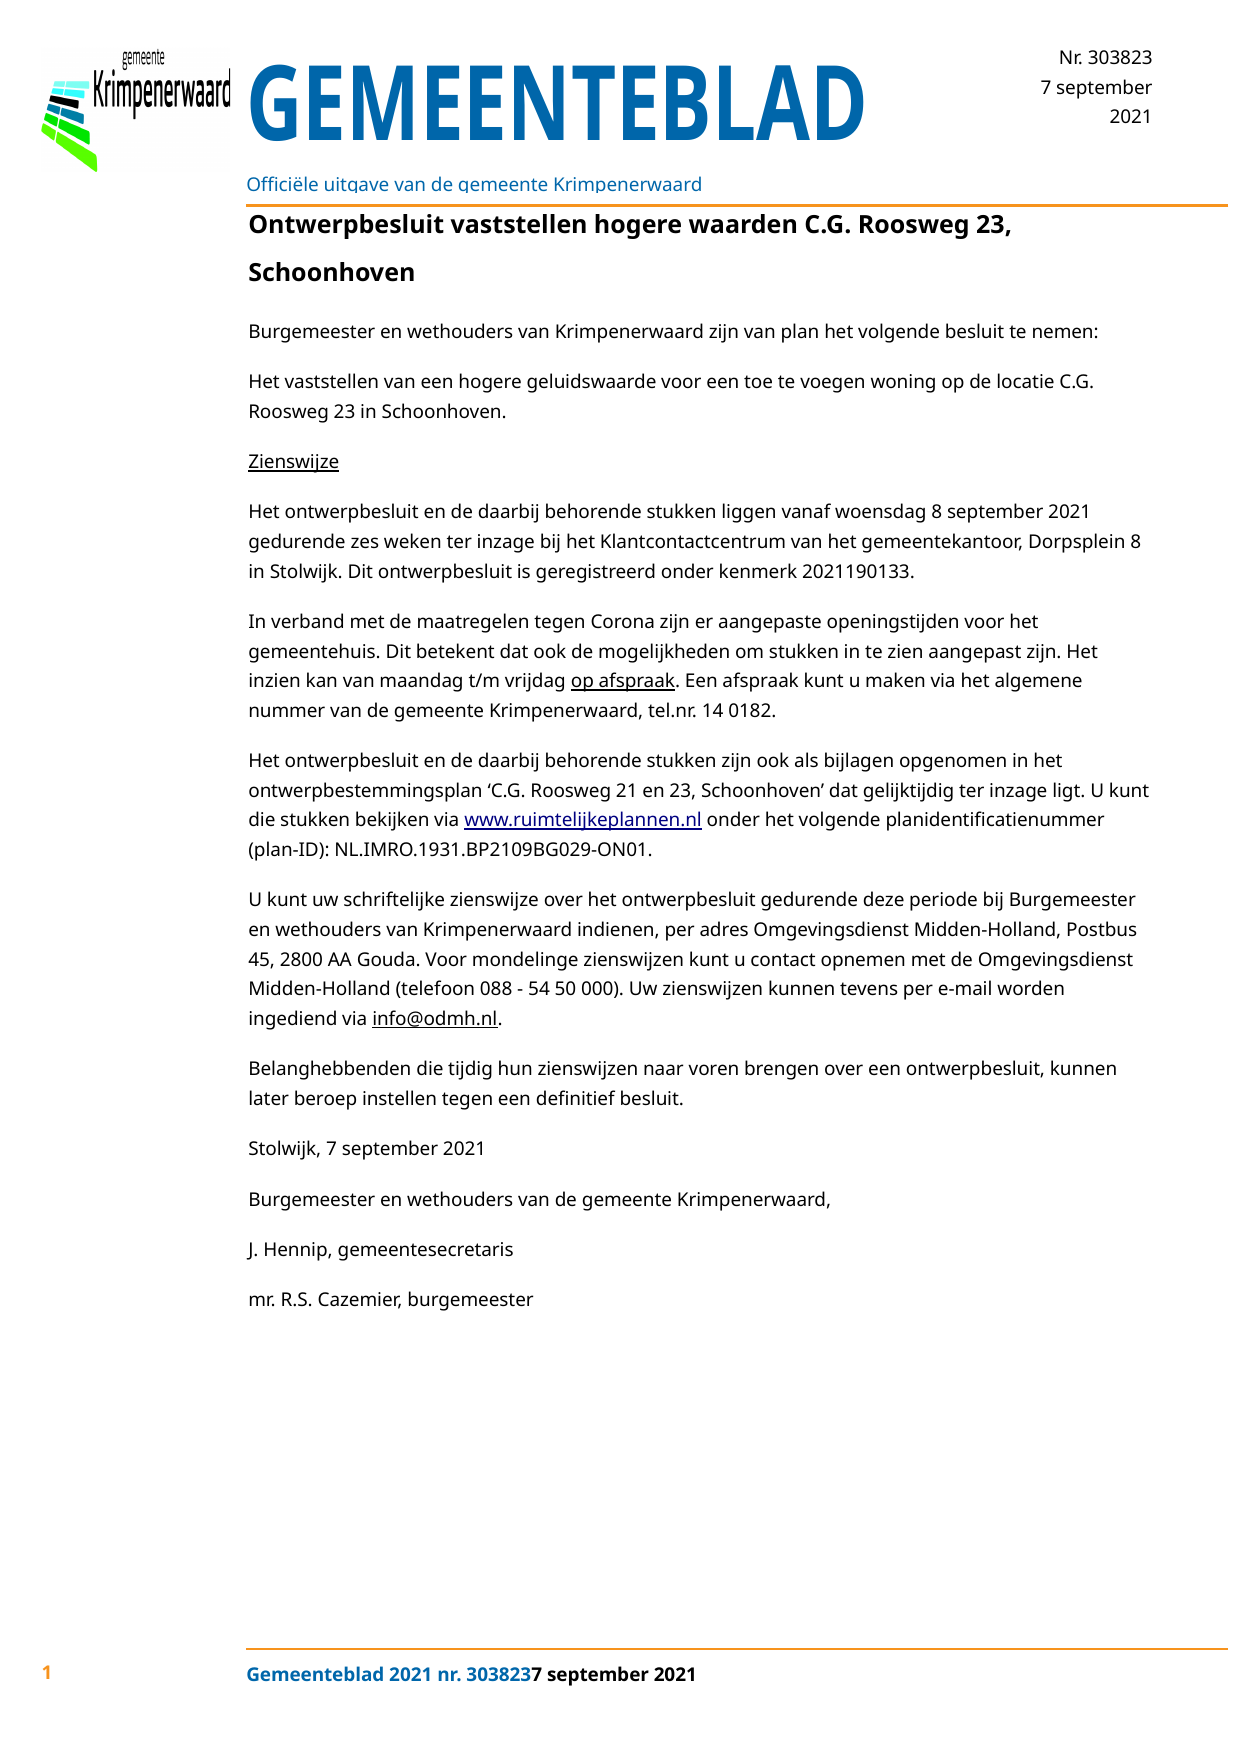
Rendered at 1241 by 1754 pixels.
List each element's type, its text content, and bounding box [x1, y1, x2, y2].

text In verband met de maatregelen tegen Corona zijn er aangepaste openingstijden voor het gemeentehuis. Dit betekent dat ook de mogelijkheden om stukken in te zien aangepast zijn. Het inzien kan van maandag t/m vrijdag op afspraak. Een afspraak kunt u maken via het algemene nummer van de gemeente Krimpenerwaard, tel.nr. 14 0182. [248, 608, 1152, 723]
text Het ontwerpbesluit en de daarbij behorende stukken liggen vanaf woensdag 8 september 2021 gedurende zes weken ter inzage bij het Klantcontactcentrum van het gemeentekantoor, Dorpsplein 8 in Stolwijk. Dit ontwerpbesluit is geregistreerd onder kenmerk 2021190133. [248, 499, 1152, 584]
text Stolwijk, 7 september 2021 [248, 1135, 1152, 1161]
text Ontwerpbesluit vaststellen hogere waarden C.G. Roosweg 23, Schoonhoven [248, 207, 1152, 288]
text Het ontwerpbesluit en de daarbij behorende stukken zijn ook als bijlagen opgenomen in het ontwerpbestemmingsplan ‘C.G. Roosweg 21 en 23, Schoonhoven’ dat gelijktijdig ter inzage ligt. U kunt die stukken bekijken via www.ruimtelijkeplannen.nl onder het volgende planidentificatienummer (plan-ID): NL.IMRO.1931.BP2109BG029-ON01. [248, 747, 1152, 862]
text U kunt uw schriftelijke zienswijze over het ontwerpbesluit gedurende deze periode bij Burgemeester en wethouders van Krimpenerwaard indienen, per adres Omgevingsdienst Midden-Holland, Postbus 45, 2800 AA Gouda. Voor mondelinge zienswijzen kunt u contact opnemen met de Omgevingsdienst Midden-Holland (telefoon 088 - 54 50 000). Uw zienswijzen kunnen tevens per e-mail worden ingediend via info@odmh.nl. [248, 887, 1152, 1031]
text Belanghebbenden die tijdig hun zienswijzen naar voren brengen over een ontwerpbesluit, kunnen later beroep instellen tegen een definitief besluit. [248, 1055, 1152, 1111]
picture [41, 47, 231, 172]
text mr. R.S. Cazemier, burgemeester [248, 1287, 1152, 1312]
text Burgemeester en wethouders van Krimpenerwaard zijn van plan het volgende besluit te nemen: [248, 318, 1152, 344]
text Het vaststellen van een hogere geluidswaarde voor een toe te voegen woning op de locatie C.G. Roosweg 23 in Schoonhoven. [248, 368, 1152, 424]
text J. Hennip, gemeentesecretaris [248, 1236, 1152, 1262]
text Burgemeester en wethouders van de gemeente Krimpenerwaard, [248, 1186, 1152, 1212]
text Zienswijze [248, 448, 1152, 474]
